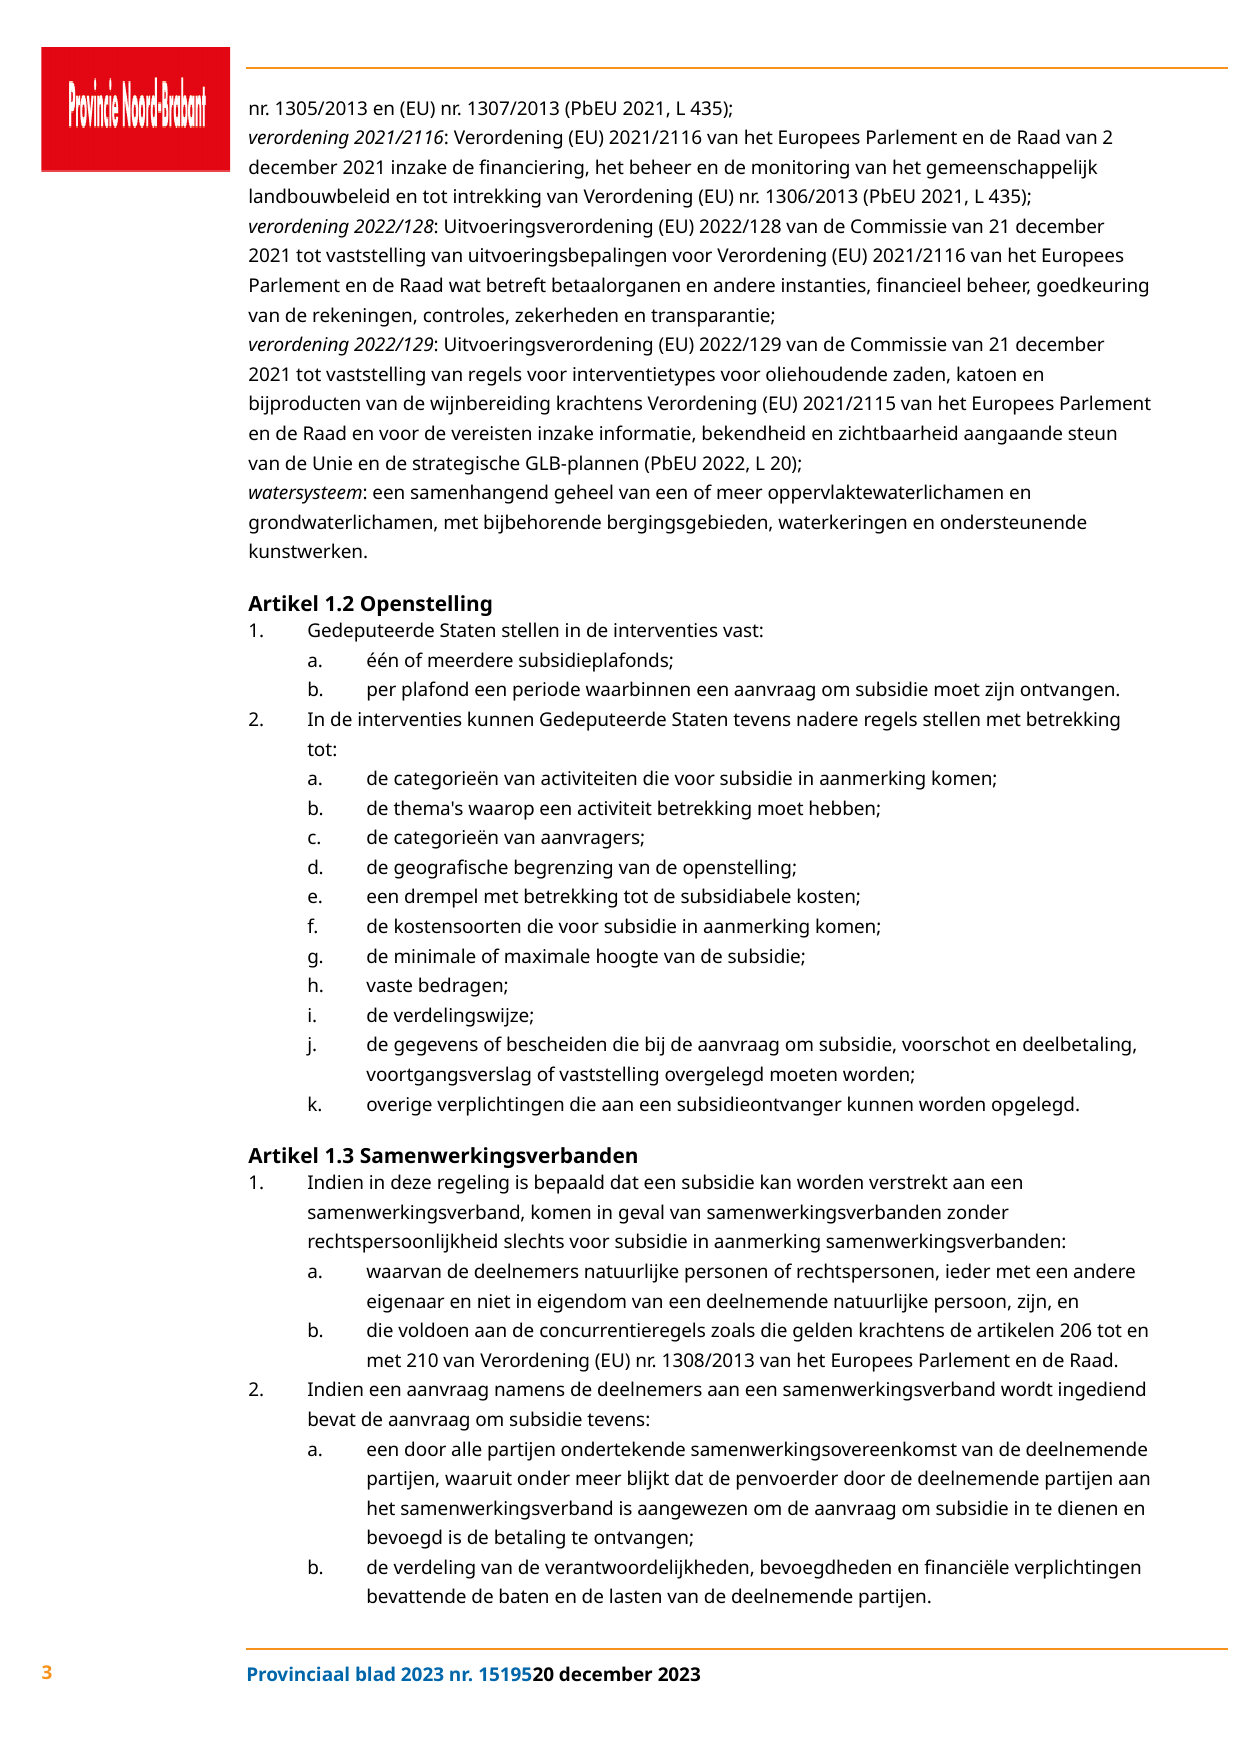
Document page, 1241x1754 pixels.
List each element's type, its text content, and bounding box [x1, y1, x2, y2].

list één of meerdere subsidieplafonds; [307, 647, 1152, 673]
list de thema's waarop een activiteit betrekking moet hebben; [307, 795, 1152, 821]
text watersysteem: een samenhangend geheel van een of meer oppervlaktewaterlichamen en grondwaterlichamen, met bijbehorende bergingsgebieden, waterkeringen en ondersteunende kunstwerken. [248, 479, 1152, 564]
text Artikel 1.2 Openstelling [248, 589, 1152, 617]
list de minimale of maximale hoogte van de subsidie; [307, 943, 1152, 968]
text nr. 1305/2013 en (EU) nr. 1307/2013 (PbEU 2021, L 435); [248, 95, 1152, 121]
list In de interventies kunnen Gedeputeerde Staten tevens nadere regels stellen met betrekking tot: [248, 706, 1152, 761]
text verordening 2022/128: Uitvoeringsverordening (EU) 2022/128 van de Commissie van 21 december 2021 tot vaststelling van uitvoeringsbepalingen voor Verordening (EU) 2021/2116 van het Europees Parlement en de Raad wat betreft betaalorganen en andere instanties, financieel beheer, goedkeuring van de rekeningen, controles, zekerheden en transparantie; [248, 213, 1152, 328]
list een drempel met betrekking tot de subsidiabele kosten; [307, 884, 1152, 909]
text verordening 2021/2116: Verordening (EU) 2021/2116 van het Europees Parlement en de Raad van 2 december 2021 inzake de financiering, het beheer en de monitoring van het gemeenschappelijk landbouwbeleid en tot intrekking van Verordening (EU) nr. 1306/2013 (PbEU 2021, L 435); [248, 124, 1152, 209]
list waarvan de deelnemers natuurlijke personen of rechtspersonen, ieder met een andere eigenaar en niet in eigendom van een deelnemende natuurlijke persoon, zijn, en [307, 1258, 1152, 1314]
list de categorieën van aanvragers; [307, 824, 1152, 850]
list die voldoen aan de concurrentieregels zoals die gelden krachtens de artikelen 206 tot en met 210 van Verordening (EU) nr. 1308/2013 van het Europees Parlement en de Raad. [307, 1317, 1152, 1373]
list Gedeputeerde Staten stellen in de interventies vast: [248, 617, 1152, 643]
list een door alle partijen ondertekende samenwerkingsovereenkomst van de deelnemende partijen, waaruit onder meer blijkt dat de penvoerder door de deelnemende partijen aan het samenwerkingsverband is aangewezen om de aanvraag om subsidie in te dienen en bevoegd is de betaling te ontvangen; [307, 1436, 1152, 1550]
text Artikel 1.3 Samenwerkingsverbanden [248, 1141, 1152, 1169]
list de kostensoorten die voor subsidie in aanmerking komen; [307, 913, 1152, 939]
list de gegevens of bescheiden die bij de aanvraag om subsidie, voorschot en deelbetaling, voortgangsverslag of vaststelling overgelegd moeten worden; [307, 1032, 1152, 1087]
list Indien een aanvraag namens de deelnemers aan een samenwerkingsverband wordt ingediend bevat de aanvraag om subsidie tevens: [248, 1377, 1152, 1432]
list Indien in deze regeling is bepaald dat een subsidie kan worden verstrekt aan een samenwerkingsverband, komen in geval van samenwerkingsverbanden zonder rechtspersoonlijkheid slechts voor subsidie in aanmerking samenwerkingsverbanden: [248, 1169, 1152, 1254]
list vaste bedragen; [307, 972, 1152, 998]
list de geografische begrenzing van de openstelling; [307, 854, 1152, 880]
list de verdeling van de verantwoordelijkheden, bevoegdheden en financiële verplichtingen bevattende de baten en de lasten van de deelnemende partijen. [307, 1554, 1152, 1609]
text verordening 2022/129: Uitvoeringsverordening (EU) 2022/129 van de Commissie van 21 december 2021 tot vaststelling van regels voor interventietypes voor oliehoudende zaden, katoen en bijproducten van de wijnbereiding krachtens Verordening (EU) 2021/2115 van het Europees Parlement en de Raad en voor de vereisten inzake informatie, bekendheid en zichtbaarheid aangaande steun van de Unie en de strategische GLB-plannen (PbEU 2022, L 20); [248, 331, 1152, 476]
list de verdelingswijze; [307, 1002, 1152, 1028]
picture [41, 47, 231, 172]
list overige verplichtingen die aan een subsidieontvanger kunnen worden opgelegd. [307, 1091, 1152, 1116]
list de categorieën van activiteiten die voor subsidie in aanmerking komen; [307, 765, 1152, 791]
list per plafond een periode waarbinnen een aanvraag om subsidie moet zijn ontvangen. [307, 677, 1152, 702]
